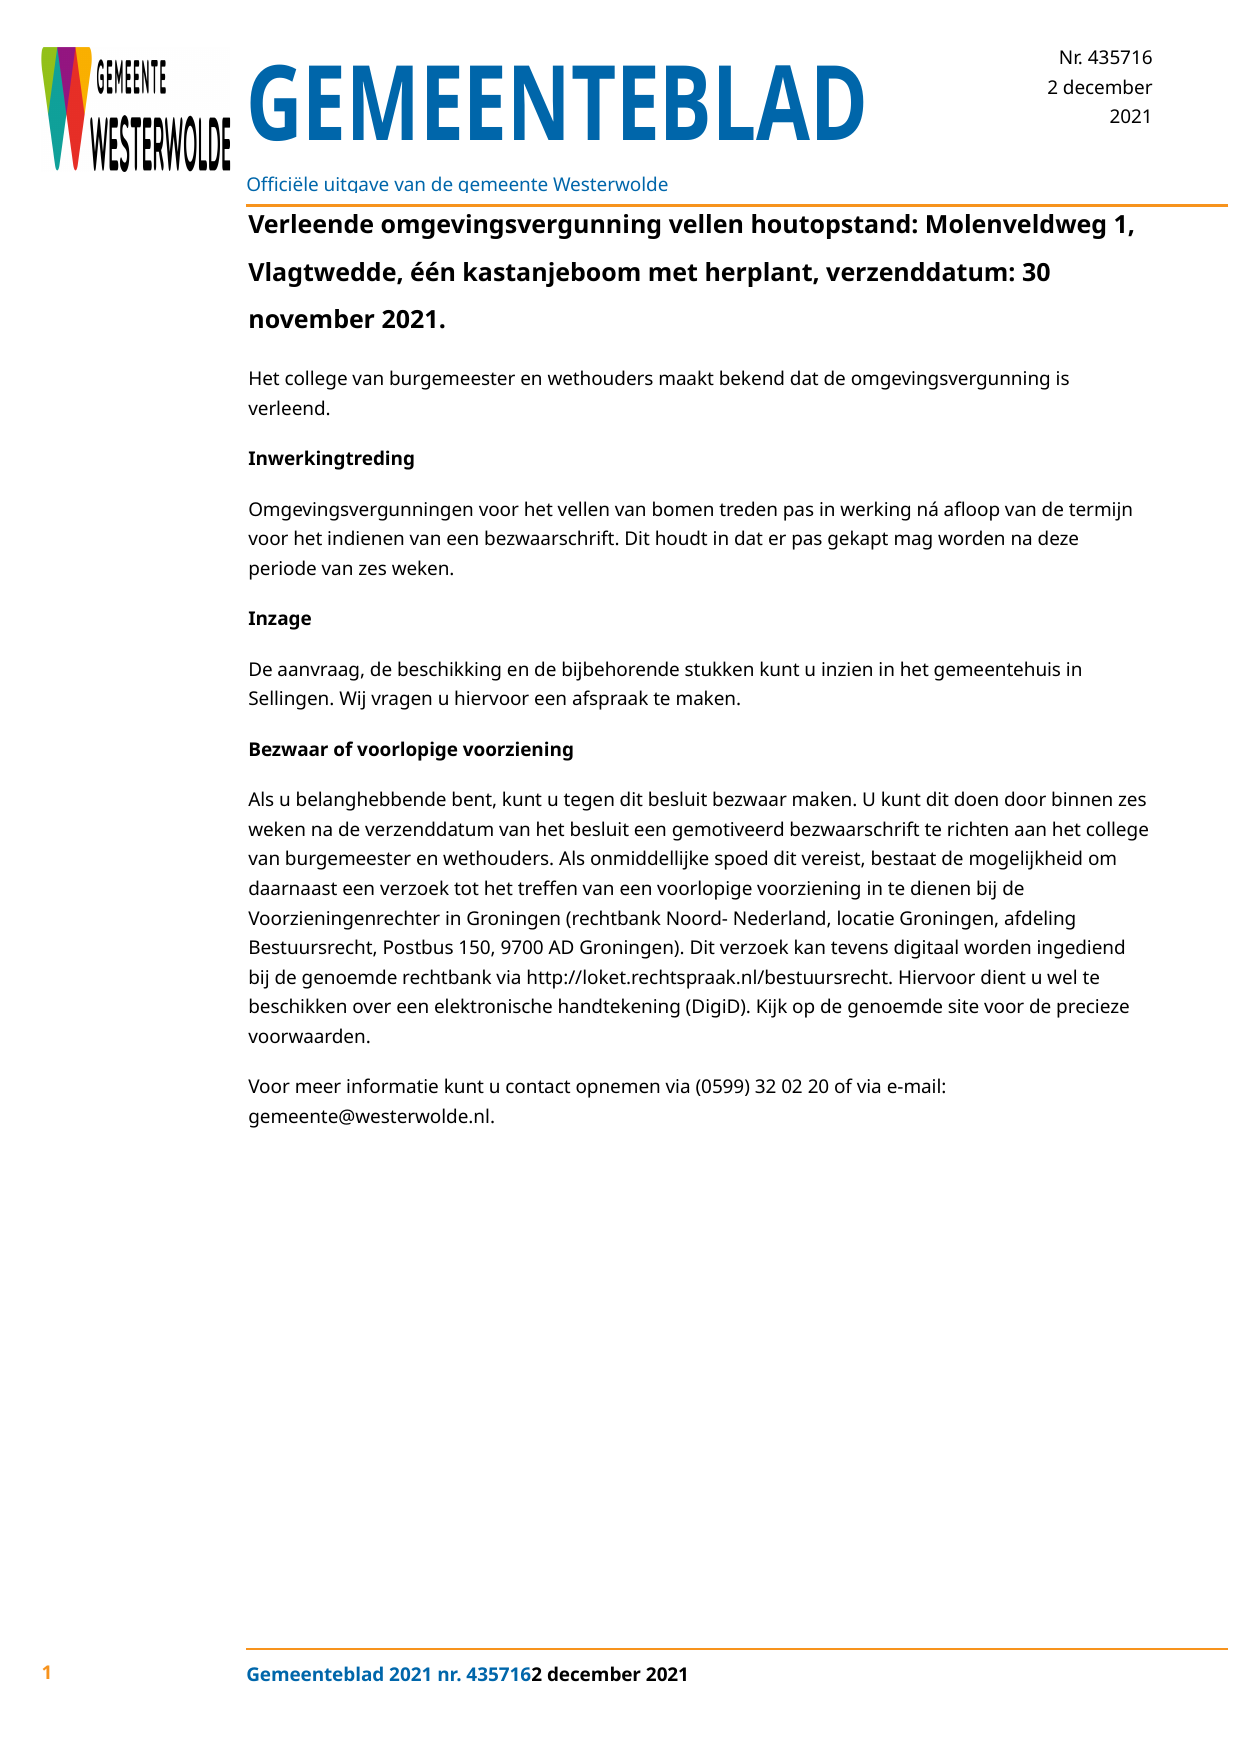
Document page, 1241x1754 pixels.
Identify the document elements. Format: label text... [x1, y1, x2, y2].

text Verleende omgevingsvergunning vellen houtopstand: Molenveldweg 1, Vlagtwedde, één kastanjeboom met herplant, verzenddatum: 30 november 2021. [248, 207, 1152, 336]
text Inwerkingtreding [248, 446, 1152, 471]
text De aanvraag, de beschikking en de bijbehorende stukken kunt u inzien in het gemeentehuis in Sellingen. Wij vragen u hiervoor een afspraak te maken. [248, 656, 1152, 711]
text Als u belanghebbende bent, kunt u tegen dit besluit bezwaar maken. U kunt dit doen door binnen zes weken na de verzenddatum van het besluit een gemotiveerd bezwaarschrift te richten aan het college van burgemeester en wethouders. Als onmiddellijke spoed dit vereist, bestaat de mogelijkheid om daarnaast een verzoek tot het treffen van een voorlopige voorziening in te dienen bij de Voorzieningenrechter in Groningen (rechtbank Noord- Nederland, locatie Groningen, afdeling Bestuursrecht, Postbus 150, 9700 AD Groningen). Dit verzoek kan tevens digitaal worden ingediend bij de genoemde rechtbank via http://loket.rechtspraak.nl/bestuursrecht. Hiervoor dient u wel te beschikken over een elektronische handtekening (DigiD). Kijk op de genoemde site voor de precieze voorwaarden. [248, 786, 1152, 1049]
picture [41, 47, 231, 172]
text Inzage [248, 606, 1152, 631]
text Bezwaar of voorlopige voorziening [248, 736, 1152, 762]
text Omgevingsvergunningen voor het vellen van bomen treden pas in werking ná afloop van de termijn voor het indienen van een bezwaarschrift. Dit houdt in dat er pas gekapt mag worden na deze periode van zes weken. [248, 496, 1152, 581]
text Voor meer informatie kunt u contact opnemen via (0599) 32 02 20 of via e-mail: gemeente@westerwolde.nl. [248, 1073, 1152, 1129]
text Het college van burgemeester en wethouders maakt bekend dat de omgevingsvergunning is verleend. [248, 366, 1152, 421]
